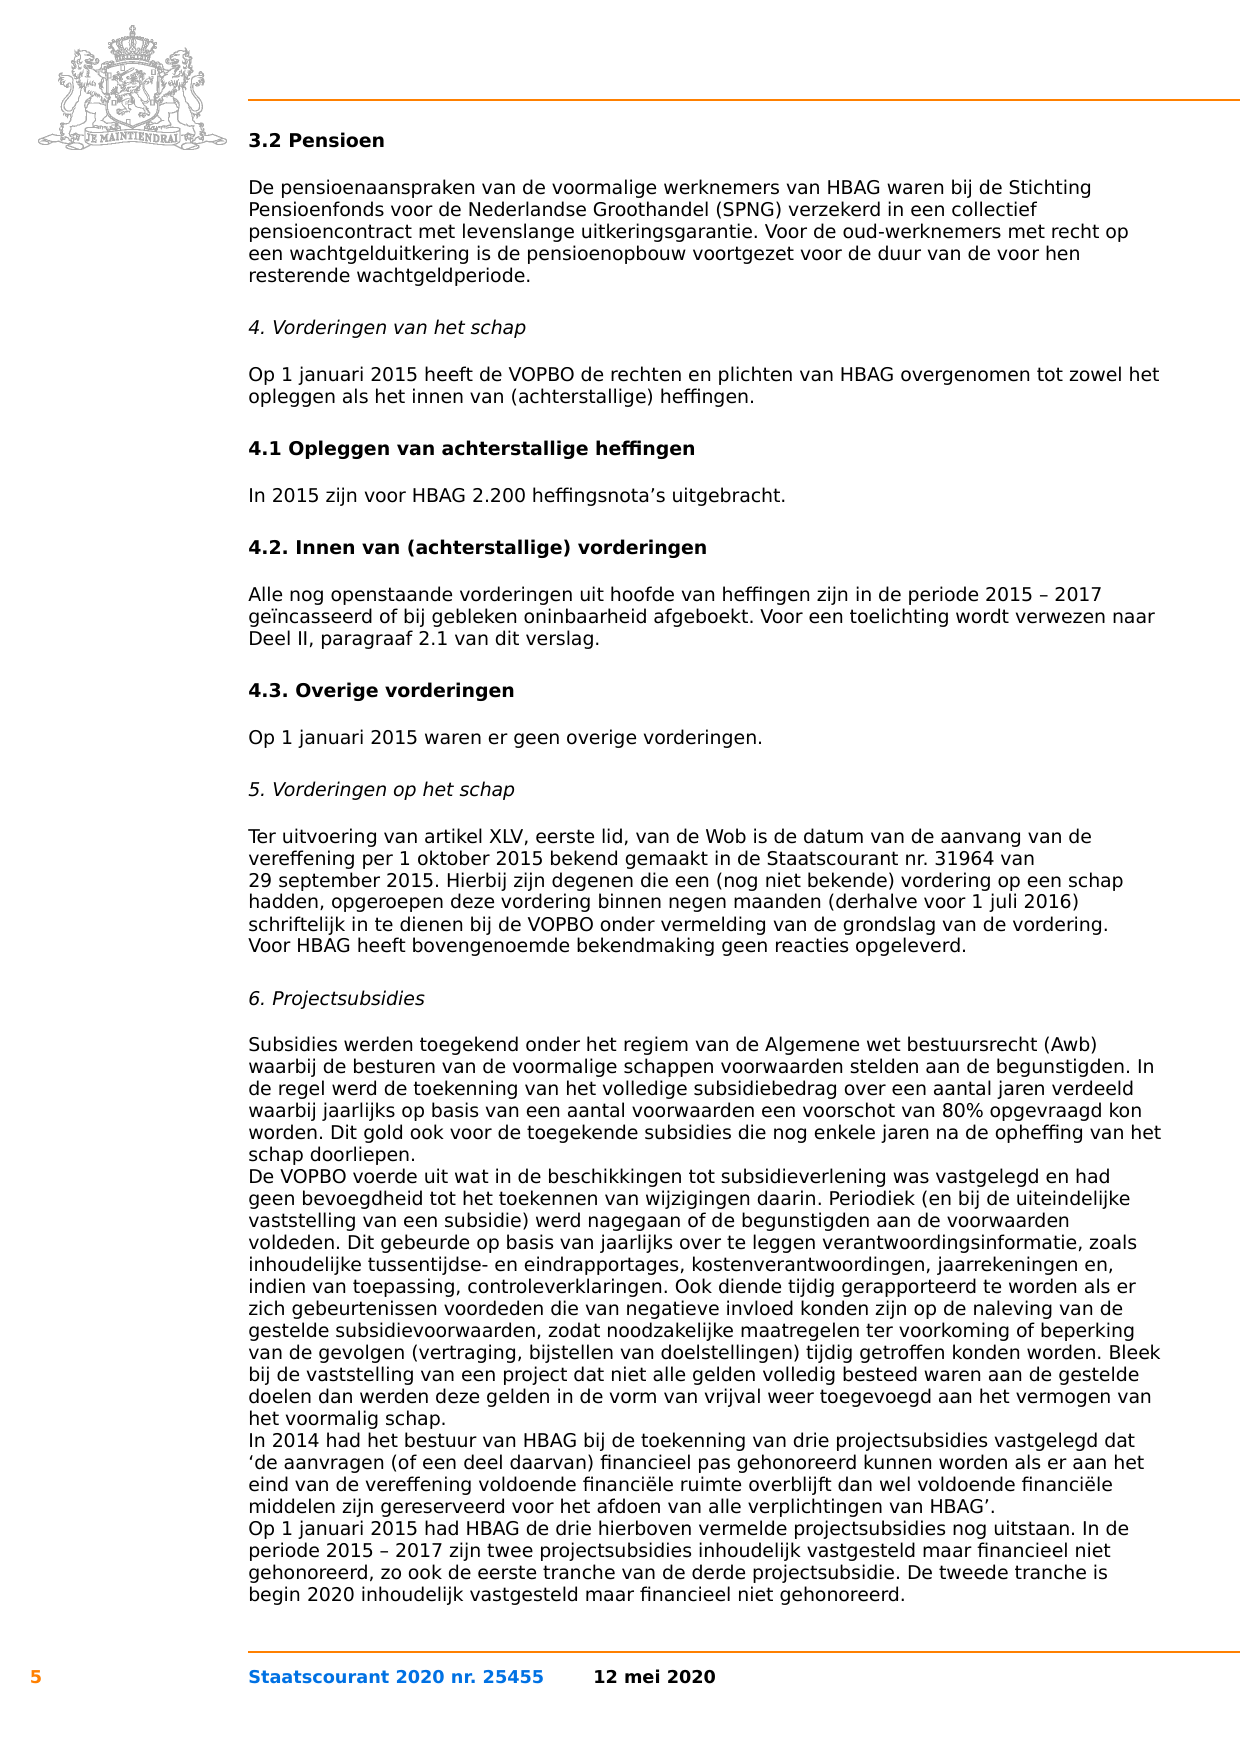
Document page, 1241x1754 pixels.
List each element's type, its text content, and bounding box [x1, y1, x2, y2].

text Op 1 januari 2015 heeft de VOPBO de rechten en plichten van HBAG overgenomen tot zowel het opleggen als het innen van (achterstallige) heffingen. [248, 364, 1163, 408]
text Voor HBAG heeft bovengenoemde bekendmaking geen reacties opgeleverd. [248, 935, 1163, 957]
picture [38, 25, 227, 150]
subtitle 4.1 Opleggen van achterstallige heffingen [248, 438, 1163, 460]
subtitle 4.3. Overige vorderingen [248, 679, 1163, 702]
text Op 1 januari 2015 had HBAG de drie hierboven vermelde projectsubsidies nog uitstaan. In de periode 2015 – 2017 zijn twee projectsubsidies inhoudelijk vastgesteld maar financieel niet gehonoreerd, zo ook de eerste tranche van de derde projectsubsidie. De tweede tranche is begin 2020 inhoudelijk vastgesteld maar financieel niet gehonoreerd. [248, 1518, 1163, 1606]
text De pensioenaanspraken van de voormalige werknemers van HBAG waren bij de Stichting Pensioenfonds voor de Nederlandse Groothandel (SPNG) verzekerd in een collectief pensioencontract met levenslange uitkeringsgarantie. Voor de oud-werknemers met recht op een wachtgelduitkering is de pensioenopbouw voortgezet voor de duur van de voor hen resterende wachtgeldperiode. [248, 177, 1163, 287]
text In 2014 had het bestuur van HBAG bij de toekenning van drie projectsubsidies vastgelegd dat ‘de aanvragen (of een deel daarvan) financieel pas gehonoreerd kunnen worden als er aan het eind van de vereffening voldoende financiële ruimte overblijft dan wel voldoende financiële middelen zijn gereserveerd voor het afdoen van alle verplichtingen van HBAG’. [248, 1430, 1163, 1518]
subtitle 5. Vorderingen op het schap [248, 778, 1163, 801]
text In 2015 zijn voor HBAG 2.200 heffingsnota’s uitgebracht. [248, 485, 1163, 507]
subtitle 3.2 Pensioen [248, 130, 1163, 152]
subtitle 4. Vorderingen van het schap [248, 317, 1163, 339]
text Ter uitvoering van artikel XLV, eerste lid, van de Wob is de datum van de aanvang van de vereffening per 1 oktober 2015 bekend gemaakt in de Staatscourant nr. 31964 van 29 september 2015. Hierbij zijn degenen die een (nog niet bekende) vordering op een schap hadden, opgeroepen deze vordering binnen negen maanden (derhalve voor 1 juli 2016) schriftelijk in te dienen bij de VOPBO onder vermelding van de grondslag van de vordering. [248, 826, 1163, 935]
text Alle nog openstaande vorderingen uit hoofde van heffingen zijn in de periode 2015 – 2017 geïncasseerd of bij gebleken oninbaarheid afgeboekt. Voor een toelichting wordt verwezen naar Deel II, paragraaf 2.1 van dit verslag. [248, 584, 1163, 649]
text De VOPBO voerde uit wat in de beschikkingen tot subsidieverlening was vastgelegd en had geen bevoegdheid tot het toekennen van wijzigingen daarin. Periodiek (en bij de uiteindelijke vaststelling van een subsidie) werd nagegaan of de begunstigden aan de voorwaarden voldeden. Dit gebeurde op basis van jaarlijks over te leggen verantwoordingsinformatie, zoals inhoudelijke tussentijdse- en eindrapportages, kostenverantwoordingen, jaarrekeningen en, indien van toepassing, controleverklaringen. Ook diende tijdig gerapporteerd te worden als er zich gebeurtenissen voordeden die van negatieve invloed konden zijn op de naleving van de gestelde subsidievoorwaarden, zodat noodzakelijke maatregelen ter voorkoming of beperking van de gevolgen (vertraging, bijstellen van doelstellingen) tijdig getroffen konden worden. Bleek bij de vaststelling van een project dat niet alle gelden volledig besteed waren aan de gestelde doelen dan werden deze gelden in de vorm van vrijval weer toegevoegd aan het vermogen van het voormalig schap. [248, 1166, 1163, 1430]
subtitle 4.2. Innen van (achterstallige) vorderingen [248, 537, 1163, 559]
text Op 1 januari 2015 waren er geen overige vorderingen. [248, 727, 1163, 748]
subtitle 6. Projectsubsidies [248, 987, 1163, 1009]
text Subsidies werden toegekend onder het regiem van de Algemene wet bestuursrecht (Awb) waarbij de besturen van de voormalige schappen voorwaarden stelden aan de begunstigden. In de regel werd de toekenning van het volledige subsidiebedrag over een aantal jaren verdeeld waarbij jaarlijks op basis van een aantal voorwaarden een voorschot van 80% opgevraagd kon worden. Dit gold ook voor de toegekende subsidies die nog enkele jaren na de opheffing van het schap doorliepen. [248, 1034, 1163, 1166]
